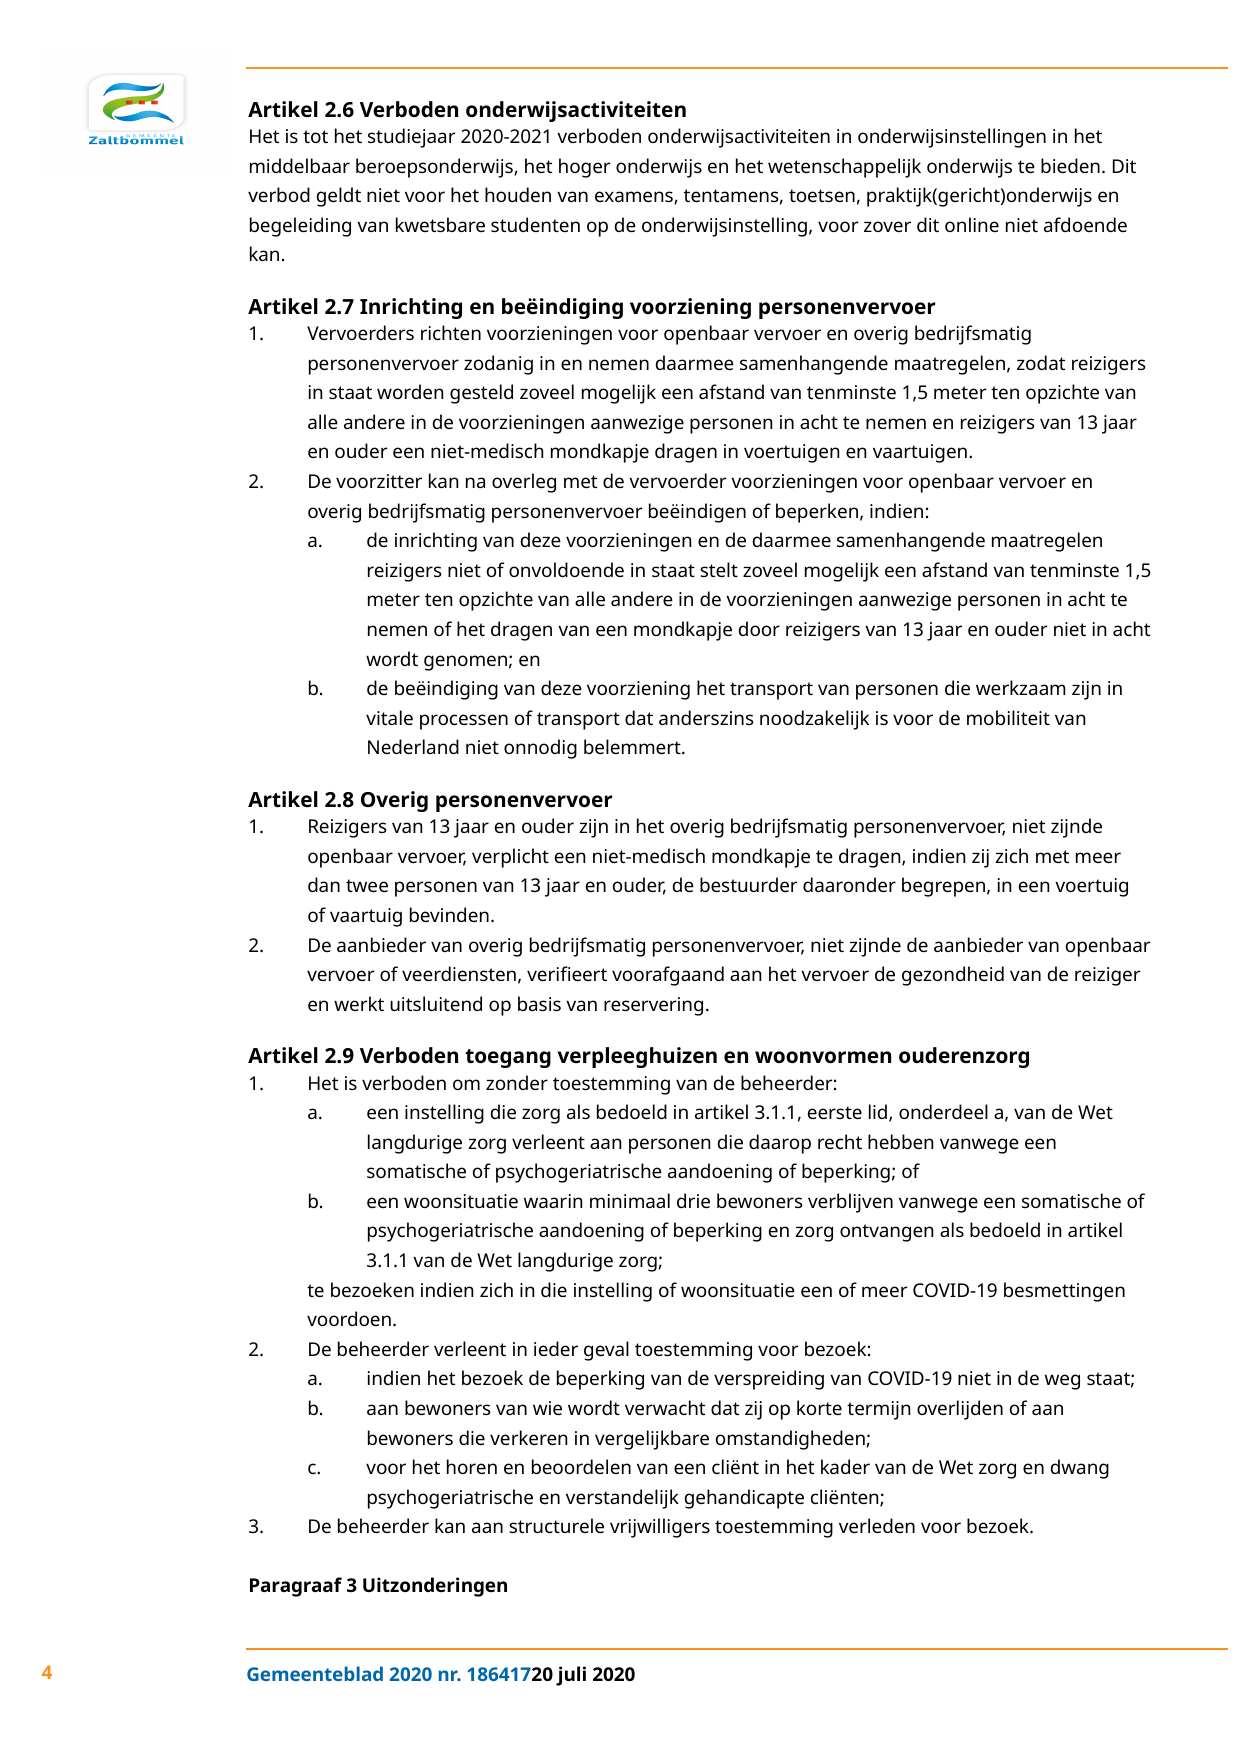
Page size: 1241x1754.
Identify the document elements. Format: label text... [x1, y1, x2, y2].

list De voorzitter kan na overleg met de vervoerder voorzieningen voor openbaar vervoer en overig bedrijfsmatig personenvervoer beëindigen of beperken, indien: [248, 468, 1152, 524]
text Het is tot het studiejaar 2020-2021 verboden onderwijsactiviteiten in onderwijsinstellingen in het middelbaar beroepsonderwijs, het hoger onderwijs en het wetenschappelijk onderwijs te bieden. Dit verbod geldt niet voor het houden van examens, tentamens, toetsen, praktijk(gericht)onderwijs en begeleiding van kwetsbare studenten op de onderwijsinstelling, voor zover dit online niet afdoende kan. [248, 123, 1152, 267]
text Paragraaf 3 Uitzonderingen [248, 1573, 1152, 1598]
list De beheerder verleent in ieder geval toestemming voor bezoek: [248, 1336, 1152, 1362]
list De aanbieder van overig bedrijfsmatig personenvervoer, niet zijnde de aanbieder van openbaar vervoer of veerdiensten, verifieert voorafgaand aan het vervoer de gezondheid van de reiziger en werkt uitsluitend op basis van reservering. [248, 932, 1152, 1017]
list een instelling die zorg als bedoeld in artikel 3.1.1, eerste lid, onderdeel a, van de Wet langdurige zorg verleent aan personen die daarop recht hebben vanwege een somatische of psychogeriatrische aandoening of beperking; of [307, 1099, 1152, 1184]
list een woonsituatie waarin minimaal drie bewoners verblijven vanwege een somatische of psychogeriatrische aandoening of beperking en zorg ontvangen als bedoeld in artikel 3.1.1 van de Wet langdurige zorg; [307, 1188, 1152, 1273]
text Artikel 2.6 Verboden onderwijsactiviteiten [248, 95, 1152, 123]
list aan bewoners van wie wordt verwacht dat zij op korte termijn overlijden of aan bewoners die verkeren in vergelijkbare omstandigheden; [307, 1395, 1152, 1451]
text Artikel 2.9 Verboden toegang verpleeghuizen en woonvormen ouderenzorg [248, 1041, 1152, 1070]
list indien het bezoek de beperking van de verspreiding van COVID-19 niet in de weg staat; [307, 1366, 1152, 1391]
list te bezoeken indien zich in die instelling of woonsituatie een of meer COVID-19 besmettingen voordoen. [248, 1277, 1152, 1332]
list Reizigers van 13 jaar en ouder zijn in het overig bedrijfsmatig personenvervoer, niet zijnde openbaar vervoer, verplicht een niet-medisch mondkapje te dragen, indien zij zich met meer dan twee personen van 13 jaar en ouder, de bestuurder daaronder begrepen, in een voertuig of vaartuig bevinden. [248, 813, 1152, 928]
picture [41, 47, 231, 172]
text Artikel 2.7 Inrichting en beëindiging voorziening personenvervoer [248, 292, 1152, 320]
list de inrichting van deze voorzieningen en de daarmee samenhangende maatregelen reizigers niet of onvoldoende in staat stelt zoveel mogelijk een afstand van tenminste 1,5 meter ten opzichte van alle andere in de voorzieningen aanwezige personen in acht te nemen of het dragen van een mondkapje door reizigers van 13 jaar en ouder niet in acht wordt genomen; en [307, 527, 1152, 672]
list De beheerder kan aan structurele vrijwilligers toestemming verleden voor bezoek. [248, 1513, 1152, 1539]
list Het is verboden om zonder toestemming van de beheerder: [248, 1070, 1152, 1096]
list Vervoerders richten voorzieningen voor openbaar vervoer en overig bedrijfsmatig personenvervoer zodanig in en nemen daarmee samenhangende maatregelen, zodat reizigers in staat worden gesteld zoveel mogelijk een afstand van tenminste 1,5 meter ten opzichte van alle andere in de voorzieningen aanwezige personen in acht te nemen en reizigers van 13 jaar en ouder een niet-medisch mondkapje dragen in voertuigen en vaartuigen. [248, 320, 1152, 464]
text Artikel 2.8 Overig personenvervoer [248, 785, 1152, 813]
list voor het horen en beoordelen van een cliënt in het kader van de Wet zorg en dwang psychogeriatrische en verstandelijk gehandicapte cliënten; [307, 1454, 1152, 1510]
list de beëindiging van deze voorziening het transport van personen die werkzaam zijn in vitale processen of transport dat anderszins noodzakelijk is voor de mobiliteit van Nederland niet onnodig belemmert. [307, 675, 1152, 760]
